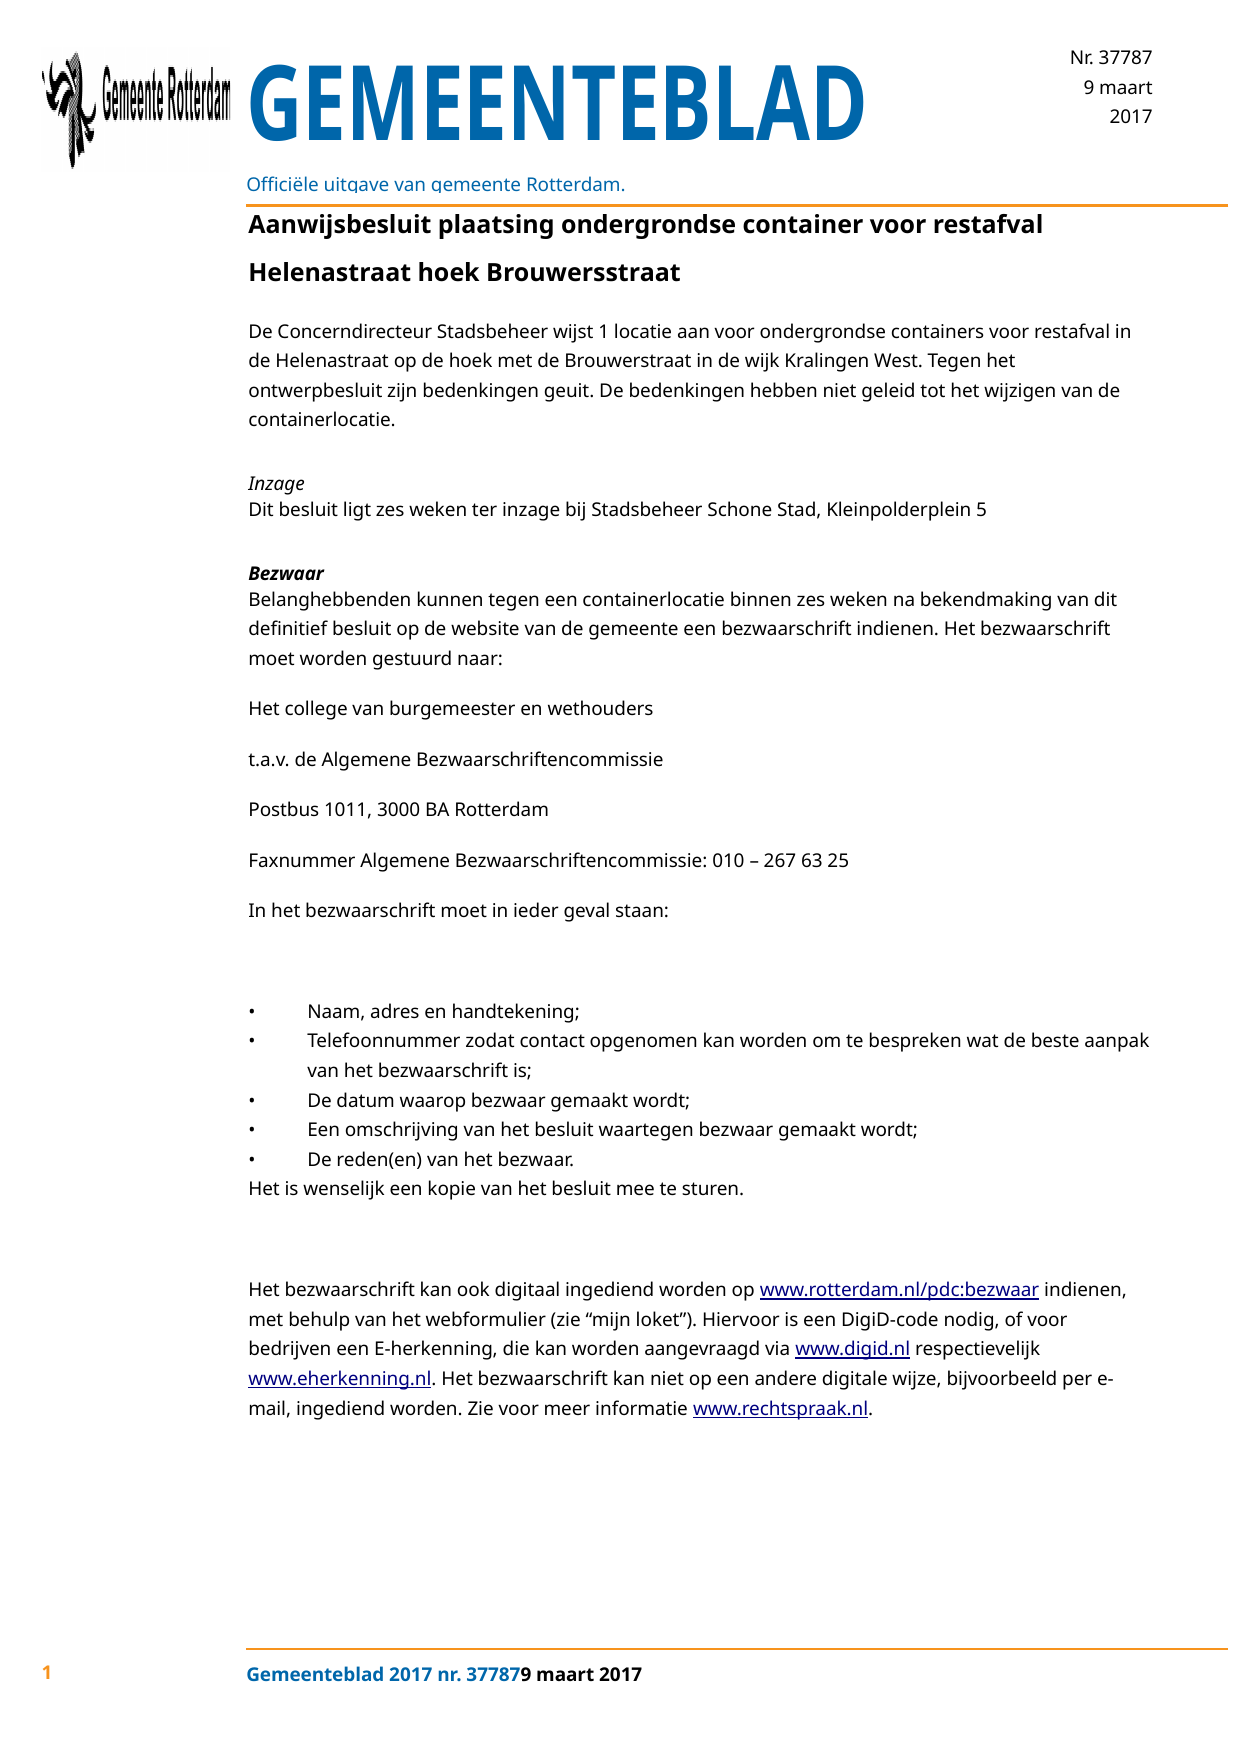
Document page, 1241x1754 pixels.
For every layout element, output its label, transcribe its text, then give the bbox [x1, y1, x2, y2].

text In het bezwaarschrift moet in ieder geval staan: [248, 897, 1152, 923]
list Naam, adres en handtekening; [248, 998, 1152, 1024]
text Faxnummer Algemene Bezwaarschriftencommissie: 010 – 267 63 25 [248, 847, 1152, 873]
list Telefoonnummer zodat contact opgenomen kan worden om te bespreken wat de beste aanpak van het bezwaarschrift is; [248, 1028, 1152, 1083]
list Een omschrijving van het besluit waartegen bezwaar gemaakt wordt; [248, 1116, 1152, 1142]
text Aanwijsbesluit plaatsing ondergrondse container voor restafval Helenastraat hoek Brouwersstraat [248, 207, 1152, 288]
text Dit besluit ligt zes weken ter inzage bij Stadsbeheer Schone Stad, Kleinpolderplein 5 [248, 496, 1152, 522]
text Postbus 1011, 3000 BA Rotterdam [248, 796, 1152, 822]
text Het is wenselijk een kopie van het besluit mee te sturen. [248, 1176, 1152, 1201]
list De reden(en) van het bezwaar. [248, 1146, 1152, 1172]
text t.a.v. de Algemene Bezwaarschriftencommissie [248, 746, 1152, 772]
text Inzage [248, 471, 1152, 496]
picture [41, 47, 231, 172]
text Bezwaar [248, 560, 1152, 586]
list De datum waarop bezwaar gemaakt wordt; [248, 1087, 1152, 1113]
text De Concerndirecteur Stadsbeheer wijst 1 locatie aan voor ondergrondse containers voor restafval in de Helenastraat op de hoek met de Brouwerstraat in de wijk Kralingen West. Tegen het ontwerpbesluit zijn bedenkingen geuit. De bedenkingen hebben niet geleid tot het wijzigen van de containerlocatie. [248, 318, 1152, 432]
text Het bezwaarschrift kan ook digitaal ingediend worden op www.rotterdam.nl/pdc:bezwaar indienen, met behulp van het webformulier (zie “mijn loket”). Hiervoor is een DigiD-code nodig, of voor bedrijven een E-herkenning, die kan worden aangevraagd via www.digid.nl respectievelijk www.eherkenning.nl. Het bezwaarschrift kan niet op een andere digitale wijze, bijvoorbeeld per e-mail, ingediend worden. Zie voor meer informatie www.rechtspraak.nl. [248, 1276, 1152, 1421]
text Belanghebbenden kunnen tegen een containerlocatie binnen zes weken na bekendmaking van dit definitief besluit op de website van de gemeente een bezwaarschrift indienen. Het bezwaarschrift moet worden gestuurd naar: [248, 586, 1152, 671]
text Het college van burgemeester en wethouders [248, 696, 1152, 721]
